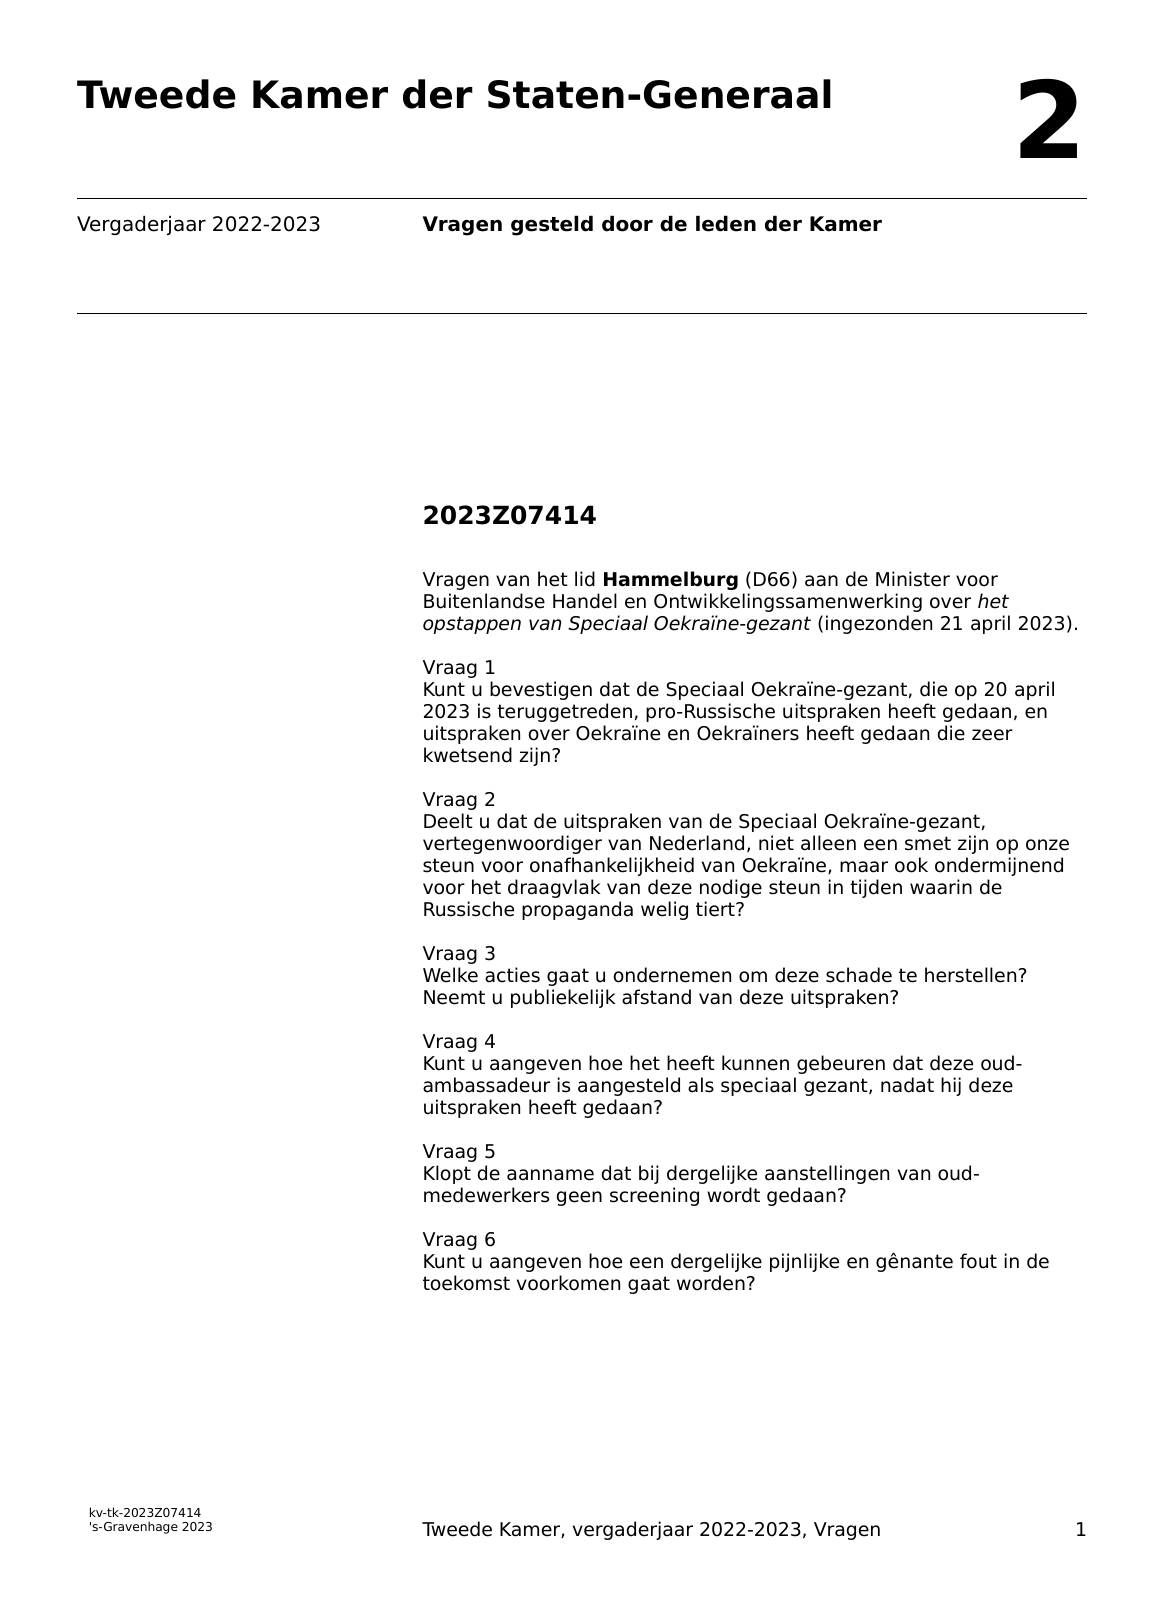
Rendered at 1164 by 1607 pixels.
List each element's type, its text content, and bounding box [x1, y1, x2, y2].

text Vraag 2 [422, 789, 1087, 811]
text Vraag 1 [422, 657, 1087, 679]
text Kunt u aangeven hoe het heeft kunnen gebeuren dat deze oud-ambassadeur is aangesteld als speciaal gezant, nadat hij deze uitspraken heeft gedaan? [422, 1053, 1087, 1119]
table_cell Vragen gesteld door de leden der Kamer [422, 199, 1087, 313]
text Klopt de aanname dat bij dergelijke aanstellingen van oud-medewerkers geen screening wordt gedaan? [422, 1163, 1087, 1207]
table_header 2 [886, 59, 1087, 198]
table_cell Vergaderjaar 2022-2023 [77, 199, 422, 313]
text Vraag 3 [422, 943, 1087, 965]
text kv-tk-2023Z07414 [88, 1506, 323, 1520]
text Deelt u dat de uitspraken van de Speciaal Oekraïne-gezant, vertegenwoordiger van Nederland, niet alleen een smet zijn op onze steun voor onafhankelijkheid van Oekraïne, maar ook ondermijnend voor het draagvlak van deze nodige steun in tijden waarin de Russische propaganda welig tiert? [422, 811, 1087, 921]
text Vraag 5 [422, 1141, 1087, 1163]
text Welke acties gaat u ondernemen om deze schade te herstellen? Neemt u publiekelijk afstand van deze uitspraken? [422, 965, 1087, 1009]
table_header Tweede Kamer der Staten-Generaal [77, 59, 886, 198]
text Vraag 6 [422, 1229, 1087, 1251]
text Vraag 4 [422, 1031, 1087, 1053]
text Vragen van het lid Hammelburg (D66) aan de Minister voor Buitenlandse Handel en Ontwikkelingssamenwerking over het opstappen van Speciaal Oekraïne-gezant (ingezonden 21 april 2023). [422, 569, 1087, 635]
text 's-Gravenhage 2023 [88, 1520, 323, 1534]
text 2023Z07414 [422, 501, 1087, 531]
text Kunt u aangeven hoe een dergelijke pijnlijke en gênante fout in de toekomst voorkomen gaat worden? [422, 1251, 1087, 1295]
text Kunt u bevestigen dat de Speciaal Oekraïne-gezant, die op 20 april 2023 is teruggetreden, pro-Russische uitspraken heeft gedaan, en uitspraken over Oekraïne en Oekraïners heeft gedaan die zeer kwetsend zijn? [422, 679, 1087, 767]
